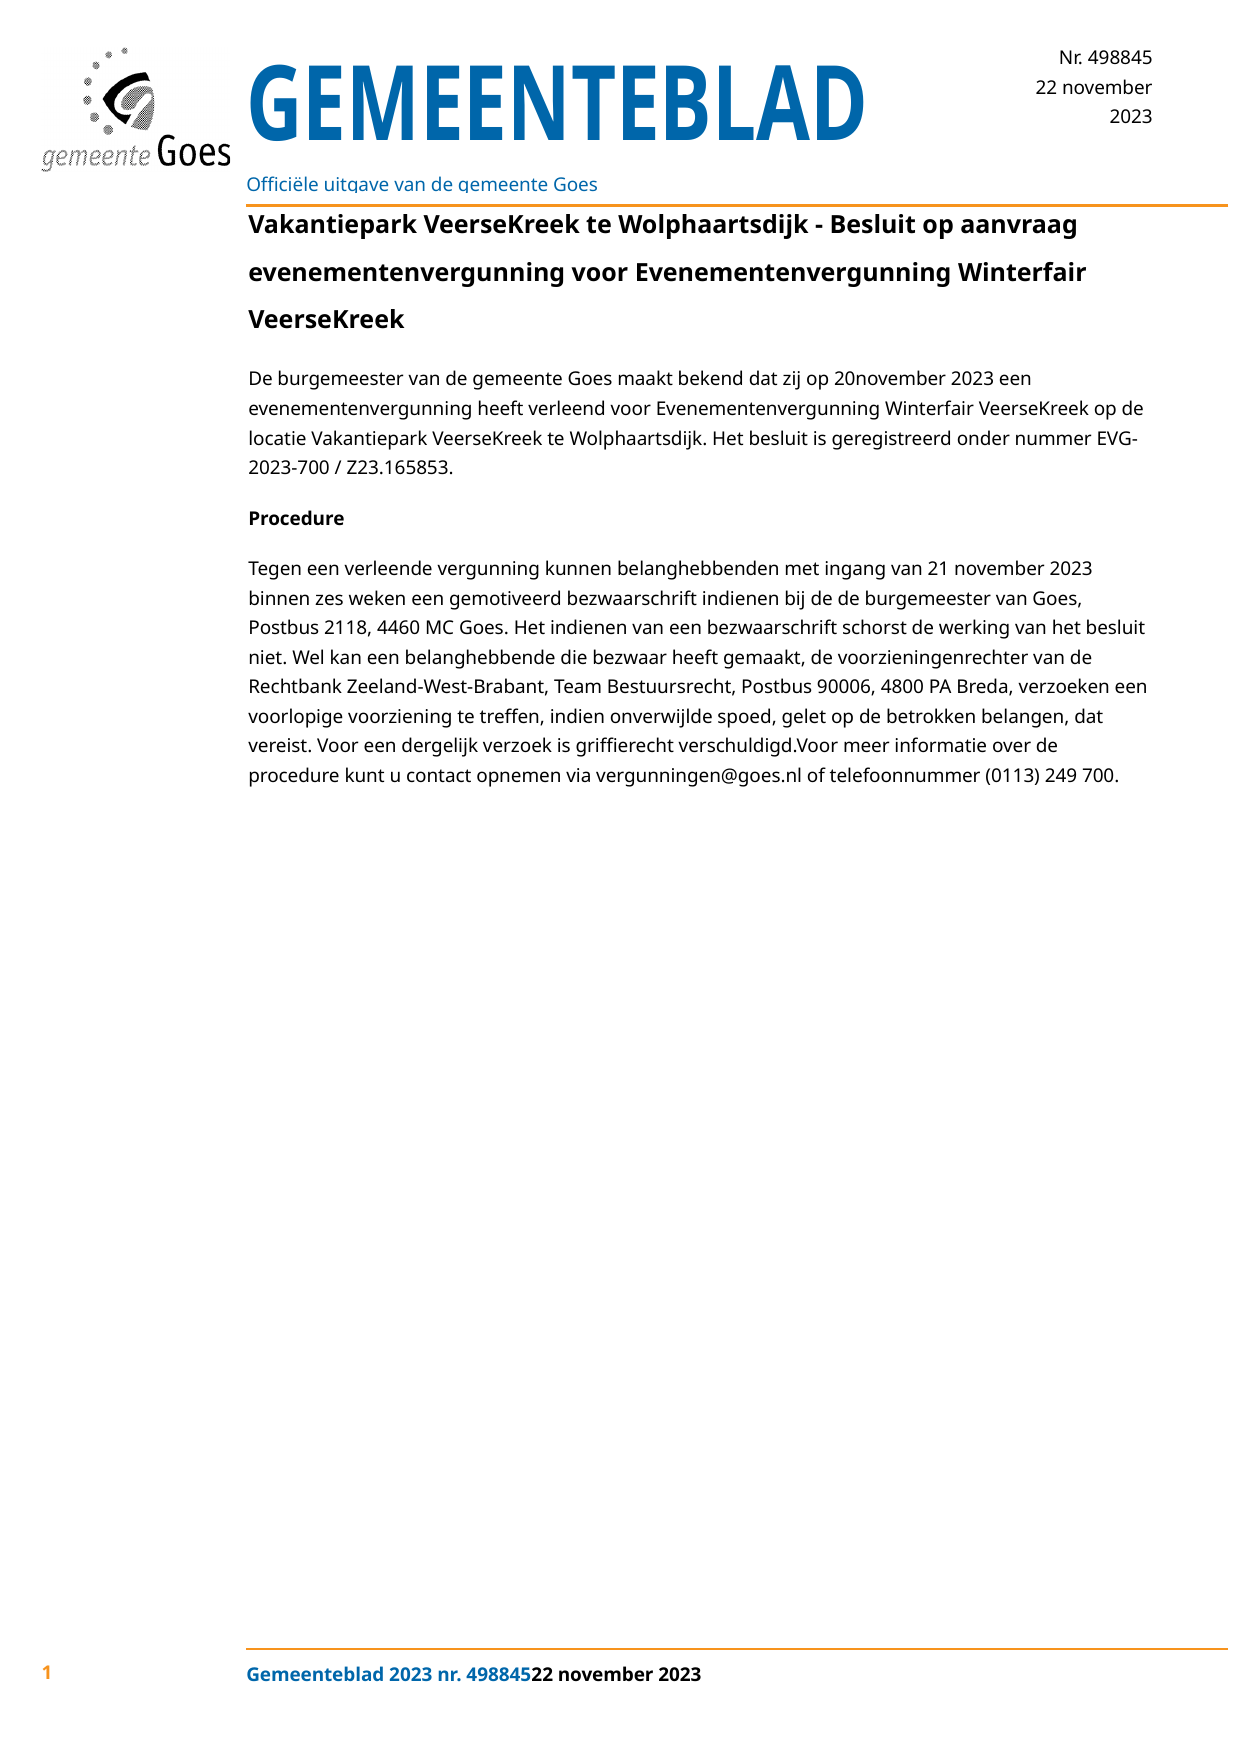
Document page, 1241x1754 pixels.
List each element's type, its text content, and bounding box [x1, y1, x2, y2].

text Vakantiepark VeerseKreek te Wolphaartsdijk - Besluit op aanvraag evenementenvergunning voor Evenementenvergunning Winterfair VeerseKreek [248, 207, 1152, 336]
text De burgemeester van de gemeente Goes maakt bekend dat zij op 20november 2023 een evenementenvergunning heeft verleend voor Evenementenvergunning Winterfair VeerseKreek op de locatie Vakantiepark VeerseKreek te Wolphaartsdijk. Het besluit is geregistreerd onder nummer EVG-2023-700 / Z23.165853. [248, 366, 1152, 480]
text Procedure [248, 505, 1152, 530]
picture [41, 47, 231, 172]
text Tegen een verleende vergunning kunnen belanghebbenden met ingang van 21 november 2023 binnen zes weken een gemotiveerd bezwaarschrift indienen bij de de burgemeester van Goes, Postbus 2118, 4460 MC Goes. Het indienen van een bezwaarschrift schorst de werking van het besluit niet. Wel kan een belanghebbende die bezwaar heeft gemaakt, de voorzieningenrechter van de Rechtbank Zeeland-West-Brabant, Team Bestuursrecht, Postbus 90006, 4800 PA Breda, verzoeken een voorlopige voorziening te treffen, indien onverwijlde spoed, gelet op de betrokken belangen, dat vereist. Voor een dergelijk verzoek is griffierecht verschuldigd.Voor meer informatie over de procedure kunt u contact opnemen via vergunningen@goes.nl of telefoonnummer (0113) 249 700. [248, 555, 1152, 788]
